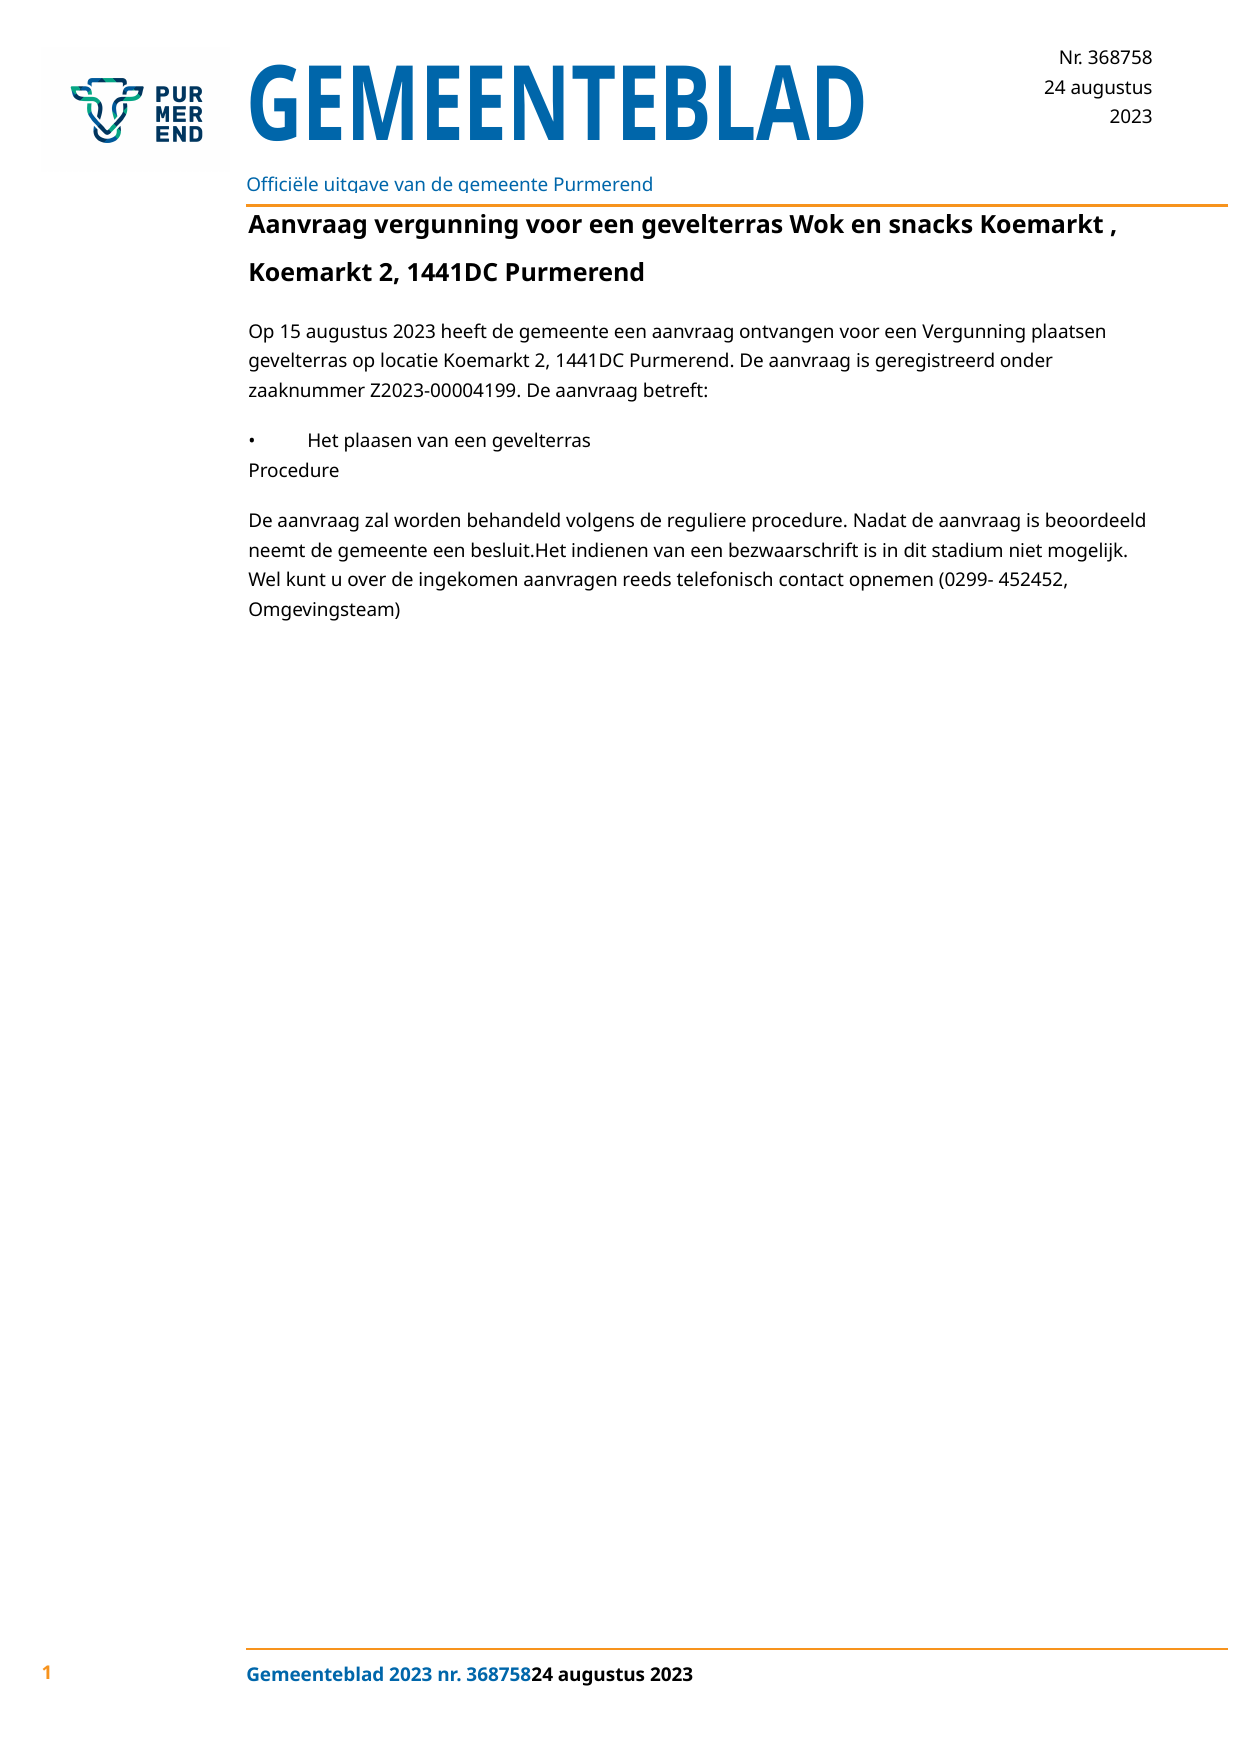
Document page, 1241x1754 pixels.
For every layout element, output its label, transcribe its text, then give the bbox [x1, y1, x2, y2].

text De aanvraag zal worden behandeld volgens de reguliere procedure. Nadat de aanvraag is beoordeeld neemt de gemeente een besluit.Het indienen van een bezwaarschrift is in dit stadium niet mogelijk. Wel kunt u over de ingekomen aanvragen reeds telefonisch contact opnemen (0299- 452452, Omgevingsteam) [248, 507, 1152, 622]
text Procedure [248, 457, 1152, 483]
list Het plaasen van een gevelterras [248, 427, 1152, 453]
text Aanvraag vergunning voor een gevelterras Wok en snacks Koemarkt , Koemarkt 2, 1441DC Purmerend [248, 207, 1152, 288]
picture [41, 47, 231, 172]
text Op 15 augustus 2023 heeft de gemeente een aanvraag ontvangen voor een Vergunning plaatsen gevelterras op locatie Koemarkt 2, 1441DC Purmerend. De aanvraag is geregistreerd onder zaaknummer Z2023-00004199. De aanvraag betreft: [248, 318, 1152, 403]
